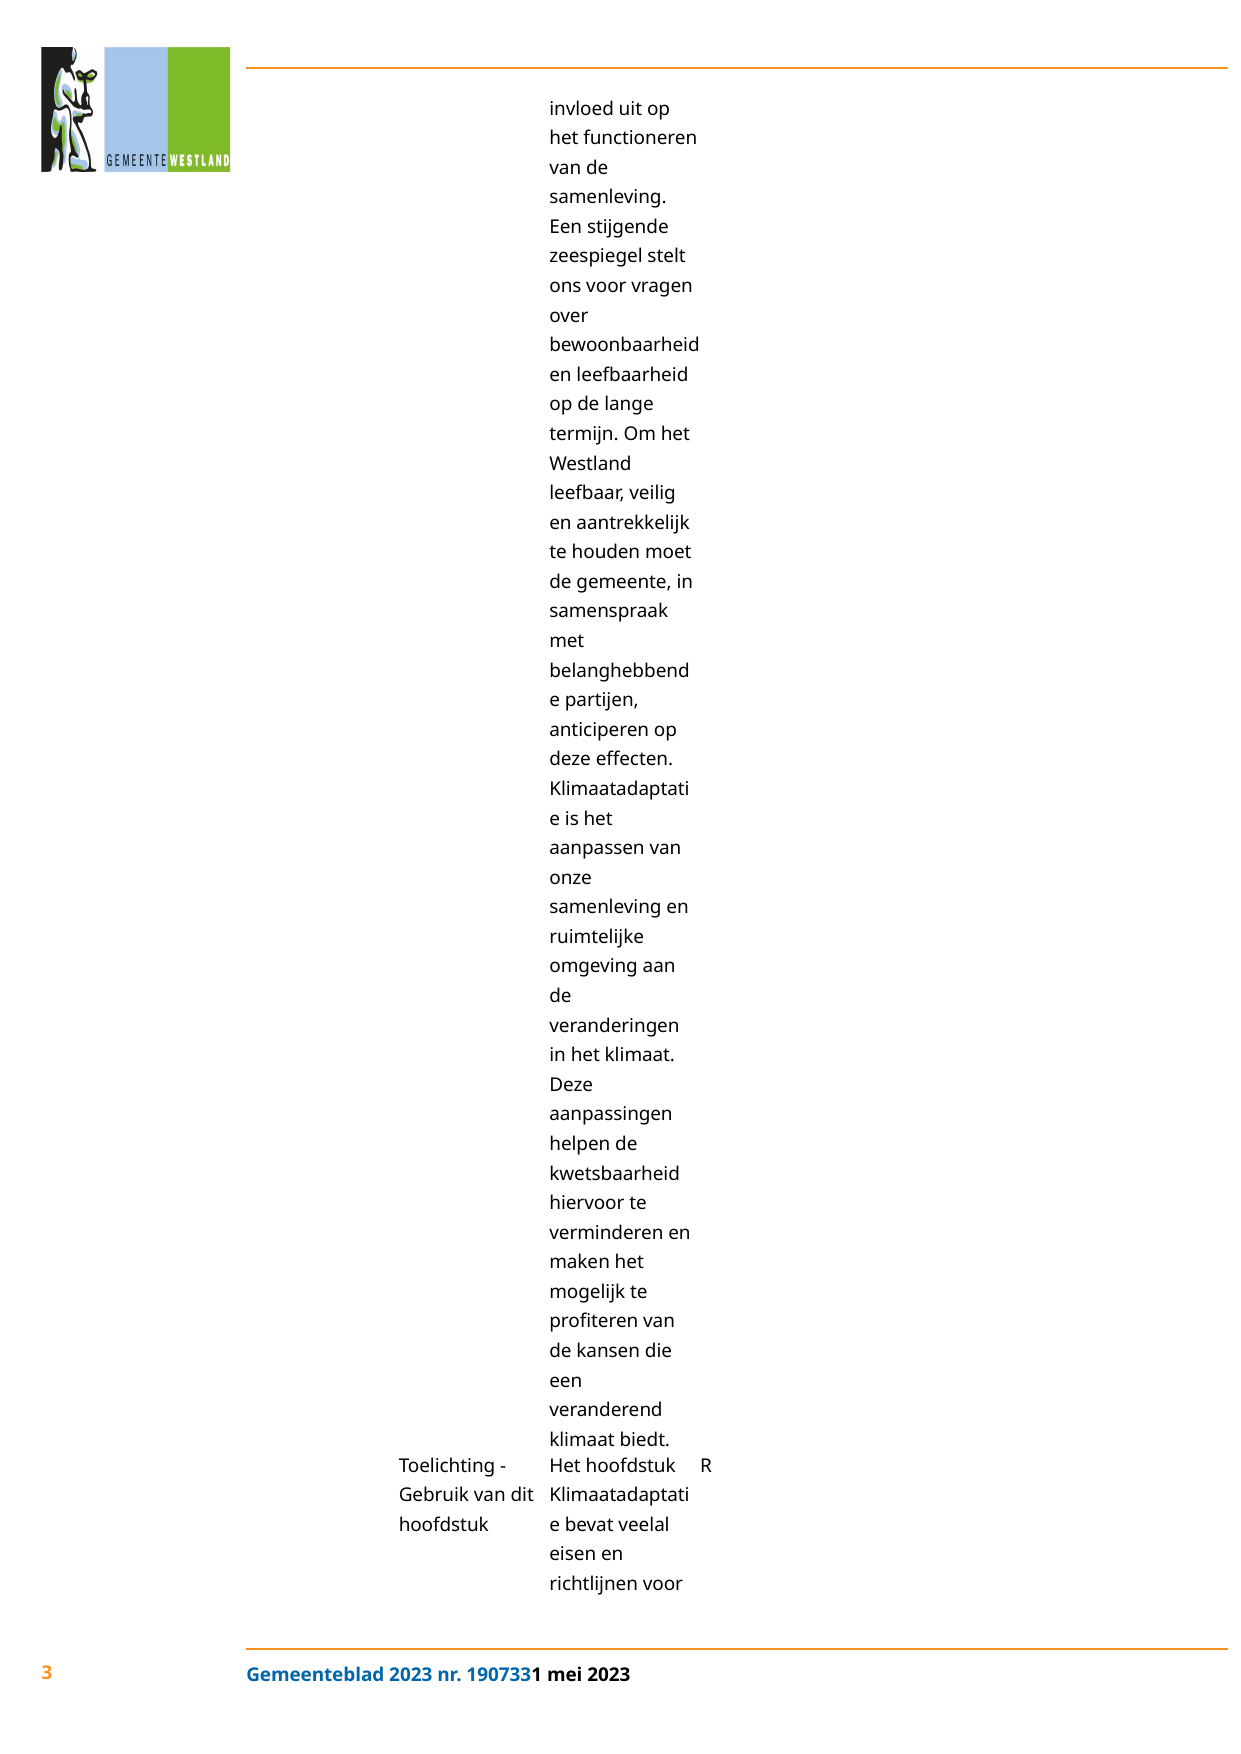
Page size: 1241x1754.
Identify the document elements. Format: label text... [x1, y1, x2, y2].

table_cell Het hoofdstuk Klimaatadaptatie bevat veelal eisen en richtlijnen voor [549, 1452, 700, 1596]
table_cell [399, 95, 549, 1452]
table_cell Toelichting - Gebruik van dit hoofdstuk [399, 1452, 549, 1596]
table_cell [850, 95, 1001, 1452]
table_cell [248, 95, 398, 1452]
picture [41, 47, 231, 172]
table_cell [1001, 1452, 1152, 1596]
table_cell [700, 95, 850, 1452]
table_cell invloed uit op het functioneren van de samenleving. Een stijgende zeespiegel stelt ons voor vragen over bewoonbaarheid en leefbaarheid op de lange termijn. Om het Westland leefbaar, veilig en aantrekkelijk te houden moet de gemeente, in samenspraak met belanghebbende partijen, anticiperen op deze effecten. Klimaatadaptatie is het aanpassen van onze samenleving en ruimtelijke omgeving aan de veranderingen in het klimaat. Deze aanpassingen helpen de kwetsbaarheid hiervoor te verminderen en maken het mogelijk te profiteren van de kansen die een veranderend klimaat biedt. [549, 95, 700, 1452]
table_cell [850, 1452, 1001, 1596]
table_cell [248, 1452, 398, 1596]
table_cell [1001, 95, 1152, 1452]
table_cell R [700, 1452, 850, 1596]
